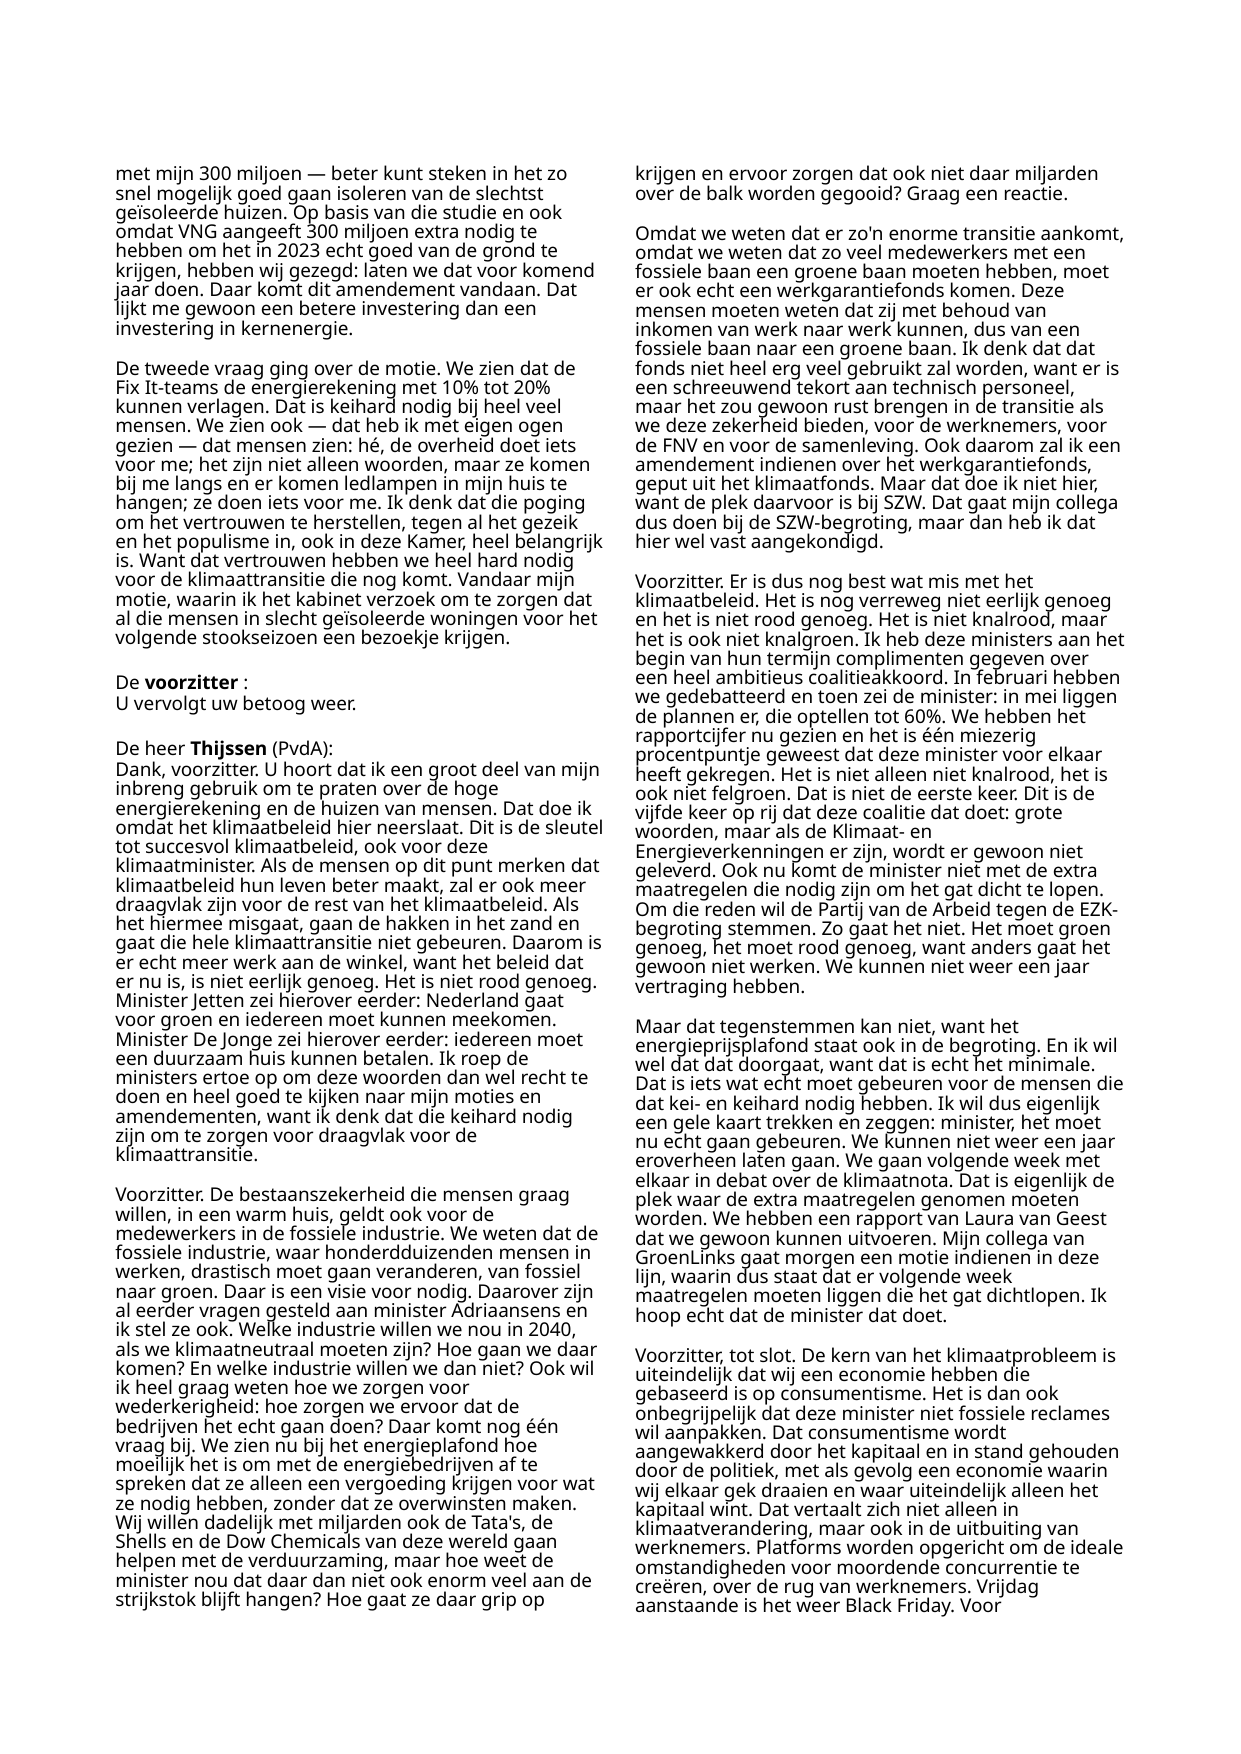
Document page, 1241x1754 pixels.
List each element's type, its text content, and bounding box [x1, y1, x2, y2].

text U vervolgt uw betoog weer. [115, 695, 605, 714]
text met mijn 300 miljoen — beter kunt steken in het zo snel mogelijk goed gaan isoleren van de slechtst geïsoleerde huizen. Op basis van die studie en ook omdat VNG aangeeft 300 miljoen extra nodig te hebben om het in 2023 echt goed van de grond te krijgen, hebben wij gezegd: laten we dat voor komend jaar doen. Daar komt dit amendement vandaan. Dat lijkt me gewoon een betere investering dan een investering in kernenergie. [115, 165, 605, 339]
text krijgen en ervoor zorgen dat ook niet daar miljarden over de balk worden gegooid? Graag een reactie. [635, 165, 1125, 204]
text De voorzitter : [115, 669, 605, 695]
text De heer Thijssen (PvdA): [115, 735, 605, 761]
text De tweede vraag ging over de motie. We zien dat de Fix It-teams de energierekening met 10% tot 20% kunnen verlagen. Dat is keihard nodig bij heel veel mensen. We zien ook — dat heb ik met eigen ogen gezien — dat mensen zien: hé, de overheid doet iets voor me; het zijn niet alleen woorden, maar ze komen bij me langs en er komen ledlampen in mijn huis te hangen; ze doen iets voor me. Ik denk dat die poging om het vertrouwen te herstellen, tegen al het gezeik en het populisme in, ook in deze Kamer, heel belangrijk is. Want dat vertrouwen hebben we heel hard nodig voor de klimaattransitie die nog komt. Vandaar mijn motie, waarin ik het kabinet verzoek om te zorgen dat al die mensen in slecht geïsoleerde woningen voor het volgende stookseizoen een bezoekje krijgen. [115, 359, 605, 648]
text Voorzitter. Er is dus nog best wat mis met het klimaatbeleid. Het is nog verreweg niet eerlijk genoeg en het is niet rood genoeg. Het is niet knalrood, maar het is ook niet knalgroen. Ik heb deze ministers aan het begin van hun termijn complimenten gegeven over een heel ambitieus coalitieakkoord. In februari hebben we gedebatteerd en toen zei de minister: in mei liggen de plannen er, die optellen tot 60%. We hebben het rapportcijfer nu gezien en het is één miezerig procentpuntje geweest dat deze minister voor elkaar heeft gekregen. Het is niet alleen niet knalrood, het is ook niet felgroen. Dat is niet de eerste keer. Dit is de vijfde keer op rij dat deze coalitie dat doet: grote woorden, maar als de Klimaat- en Energieverkenningen er zijn, wordt er gewoon niet geleverd. Ook nu komt de minister niet met de extra maatregelen die nodig zijn om het gat dicht te lopen. Om die reden wil de Partij van de Arbeid tegen de EZK-begroting stemmen. Zo gaat het niet. Het moet groen genoeg, het moet rood genoeg, want anders gaat het gewoon niet werken. We kunnen niet weer een jaar vertraging hebben. [635, 573, 1125, 997]
text Maar dat tegenstemmen kan niet, want het energieprijsplafond staat ook in de begroting. En ik wil wel dat dat doorgaat, want dat is echt het minimale. Dat is iets wat echt moet gebeuren voor de mensen die dat kei- en keihard nodig hebben. Ik wil dus eigenlijk een gele kaart trekken en zeggen: minister, het moet nu echt gaan gebeuren. We kunnen niet weer een jaar eroverheen laten gaan. We gaan volgende week met elkaar in debat over de klimaatnota. Dat is eigenlijk de plek waar de extra maatregelen genomen moeten worden. We hebben een rapport van Laura van Geest dat we gewoon kunnen uitvoeren. Mijn collega van GroenLinks gaat morgen een motie indienen in deze lijn, waarin dus staat dat er volgende week maatregelen moeten liggen die het gat dichtlopen. Ik hoop echt dat de minister dat doet. [635, 1018, 1125, 1326]
text Voorzitter. De bestaanszekerheid die mensen graag willen, in een warm huis, geldt ook voor de medewerkers in de fossiele industrie. We weten dat de fossiele industrie, waar honderdduizenden mensen in werken, drastisch moet gaan veranderen, van fossiel naar groen. Daar is een visie voor nodig. Daarover zijn al eerder vragen gesteld aan minister Adriaansens en ik stel ze ook. Welke industrie willen we nou in 2040, als we klimaatneutraal moeten zijn? Hoe gaan we daar komen? En welke industrie willen we dan niet? Ook wil ik heel graag weten hoe we zorgen voor wederkerigheid: hoe zorgen we ervoor dat de bedrijven het echt gaan doen? Daar komt nog één vraag bij. We zien nu bij het energieplafond hoe moeilijk het is om met de energiebedrijven af te spreken dat ze alleen een vergoeding krijgen voor wat ze nodig hebben, zonder dat ze overwinsten maken. Wij willen dadelijk met miljarden ook de Tata's, de Shells en de Dow Chemicals van deze wereld gaan helpen met de verduurzaming, maar hoe weet de minister nou dat daar dan niet ook enorm veel aan de strijkstok blijft hangen? Hoe gaat ze daar grip op [115, 1186, 605, 1610]
text Omdat we weten dat er zo'n enorme transitie aankomt, omdat we weten dat zo veel medewerkers met een fossiele baan een groene baan moeten hebben, moet er ook echt een werkgarantiefonds komen. Deze mensen moeten weten dat zij met behoud van inkomen van werk naar werk kunnen, dus van een fossiele baan naar een groene baan. Ik denk dat dat fonds niet heel erg veel gebruikt zal worden, want er is een schreeuwend tekort aan technisch personeel, maar het zou gewoon rust brengen in de transitie als we deze zekerheid bieden, voor de werknemers, voor de FNV en voor de samenleving. Ook daarom zal ik een amendement indienen over het werkgarantiefonds, geput uit het klimaatfonds. Maar dat doe ik niet hier, want de plek daarvoor is bij SZW. Dat gaat mijn collega dus doen bij de SZW-begroting, maar dan heb ik dat hier wel vast aangekondigd. [635, 224, 1125, 552]
text Dank, voorzitter. U hoort dat ik een groot deel van mijn inbreng gebruik om te praten over de hoge energierekening en de huizen van mensen. Dat doe ik omdat het klimaatbeleid hier neerslaat. Dit is de sleutel tot succesvol klimaatbeleid, ook voor deze klimaatminister. Als de mensen op dit punt merken dat klimaatbeleid hun leven beter maakt, zal er ook meer draagvlak zijn voor de rest van het klimaatbeleid. Als het hiermee misgaat, gaan de hakken in het zand en gaat die hele klimaattransitie niet gebeuren. Daarom is er echt meer werk aan de winkel, want het beleid dat er nu is, is niet eerlijk genoeg. Het is niet rood genoeg. Minister Jetten zei hierover eerder: Nederland gaat voor groen en iedereen moet kunnen meekomen. Minister De Jonge zei hierover eerder: iedereen moet een duurzaam huis kunnen betalen. Ik roep de ministers ertoe op om deze woorden dan wel recht te doen en heel goed te kijken naar mijn moties en amendementen, want ik denk dat die keihard nodig zijn om te zorgen voor draagvlak voor de klimaattransitie. [115, 761, 605, 1166]
text Voorzitter, tot slot. De kern van het klimaatprobleem is uiteindelijk dat wij een economie hebben die gebaseerd is op consumentisme. Het is dan ook onbegrijpelijk dat deze minister niet fossiele reclames wil aanpakken. Dat consumentisme wordt aangewakkerd door het kapitaal en in stand gehouden door de politiek, met als gevolg een economie waarin wij elkaar gek draaien en waar uiteindelijk alleen het kapitaal wint. Dat vertaalt zich niet alleen in klimaatverandering, maar ook in de uitbuiting van werknemers. Platforms worden opgericht om de ideale omstandigheden voor moordende concurrentie te creëren, over de rug van werknemers. Vrijdag aanstaande is het weer Black Friday. Voor [635, 1347, 1125, 1616]
